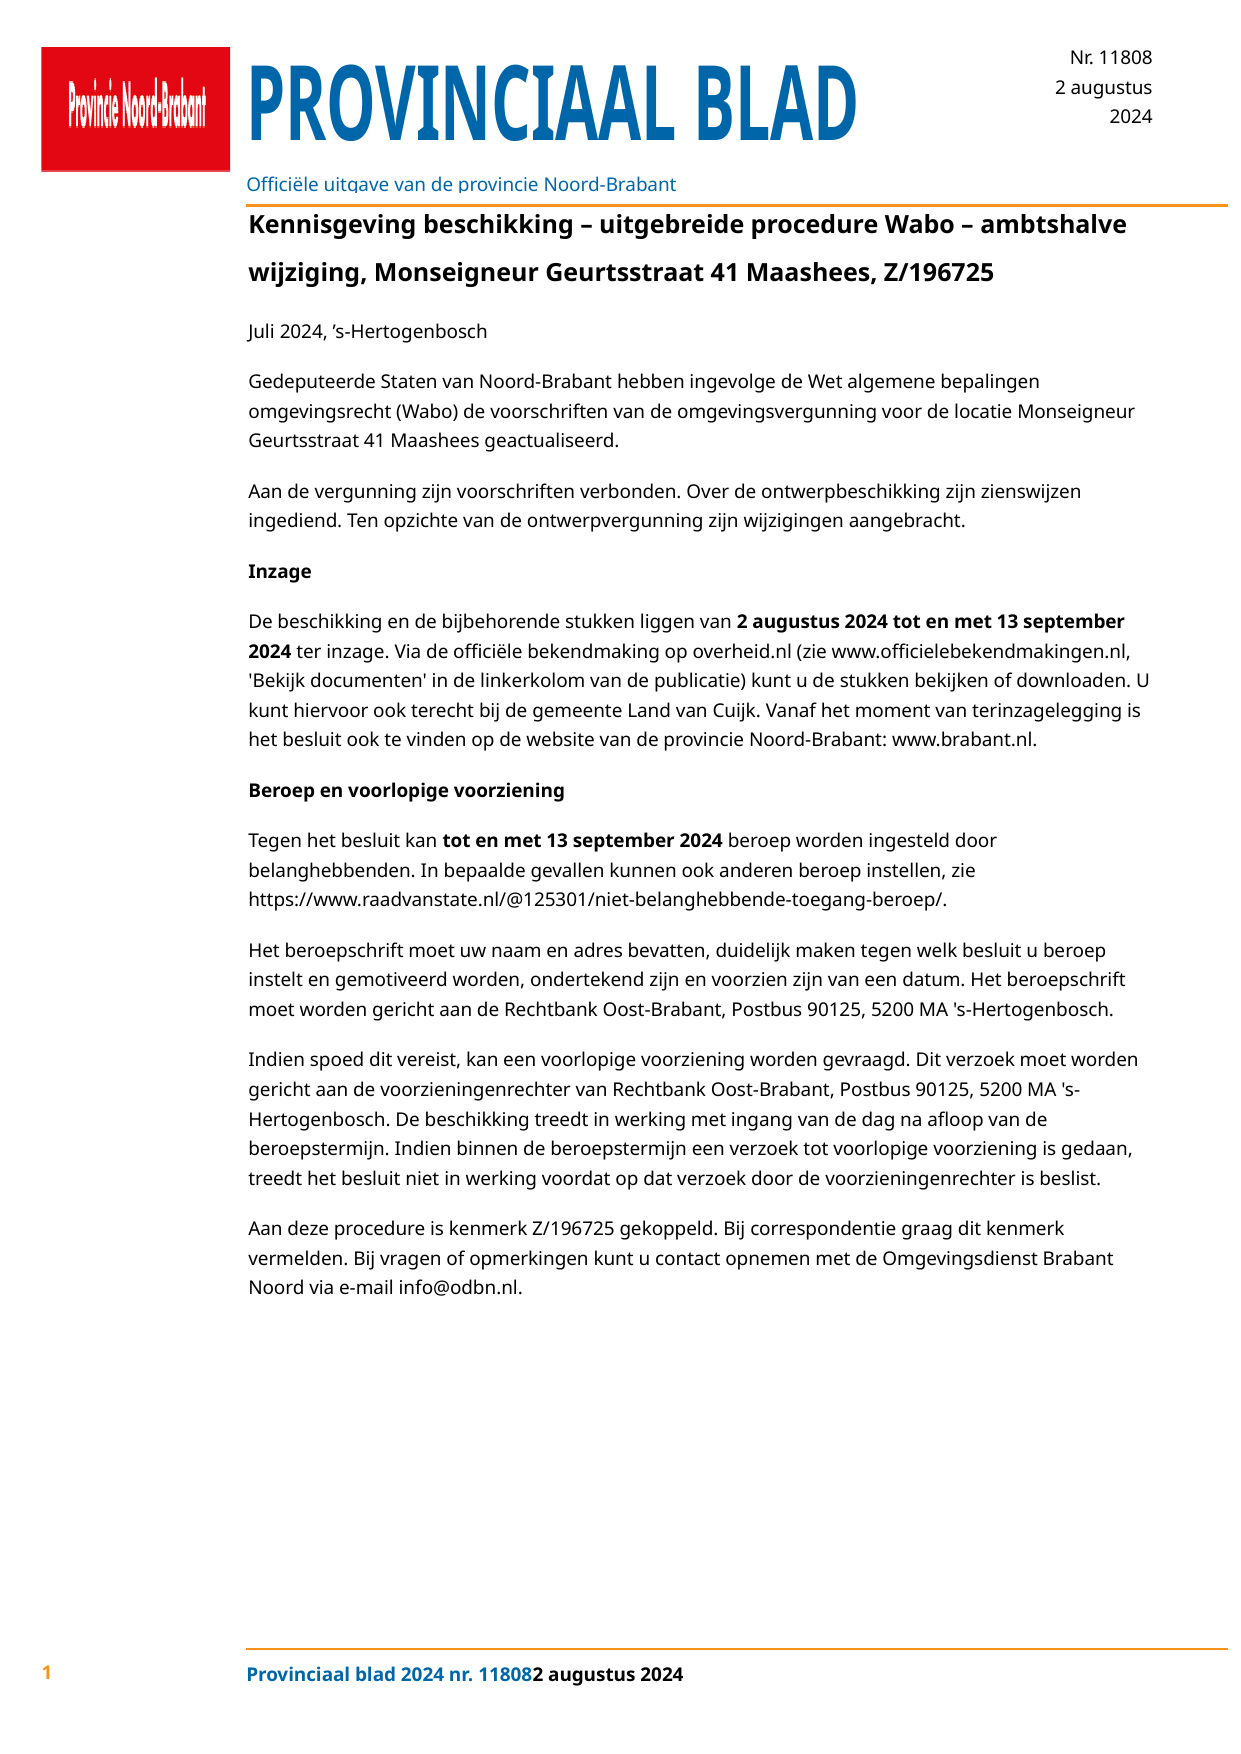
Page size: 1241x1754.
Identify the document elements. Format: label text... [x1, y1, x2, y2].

text Gedeputeerde Staten van Noord-Brabant hebben ingevolge de Wet algemene bepalingen omgevingsrecht (Wabo) de voorschriften van de omgevingsvergunning voor de locatie Monseigneur Geurtsstraat 41 Maashees geactualiseerd. [248, 368, 1152, 453]
text Juli 2024, ’s-Hertogenbosch [248, 318, 1152, 344]
text Beroep en voorlopige voorziening [248, 777, 1152, 803]
text Tegen het besluit kan tot en met 13 september 2024 beroep worden ingesteld door belanghebbenden. In bepaalde gevallen kunnen ook anderen beroep instellen, zie https://www.raadvanstate.nl/@125301/niet-belanghebbende-toegang-beroep/. [248, 827, 1152, 912]
text Kennisgeving beschikking – uitgebreide procedure Wabo – ambtshalve wijziging, Monseigneur Geurtsstraat 41 Maashees, Z/196725 [248, 207, 1152, 288]
text Aan deze procedure is kenmerk Z/196725 gekoppeld. Bij correspondentie graag dit kenmerk vermelden. Bij vragen of opmerkingen kunt u contact opnemen met de Omgevingsdienst Brabant Noord via e-mail info@odbn.nl. [248, 1215, 1152, 1300]
text Aan de vergunning zijn voorschriften verbonden. Over de ontwerpbeschikking zijn zienswijzen ingediend. Ten opzichte van de ontwerpvergunning zijn wijzigingen aangebracht. [248, 478, 1152, 533]
text Het beroepschrift moet uw naam en adres bevatten, duidelijk maken tegen welk besluit u beroep instelt en gemotiveerd worden, ondertekend zijn en voorzien zijn van een datum. Het beroepschrift moet worden gericht aan de Rechtbank Oost-Brabant, Postbus 90125, 5200 MA 's-Hertogenbosch. [248, 937, 1152, 1022]
text De beschikking en de bijbehorende stukken liggen van 2 augustus 2024 tot en met 13 september 2024 ter inzage. Via de officiële bekendmaking op overheid.nl (zie www.officielebekendmakingen.nl, 'Bekijk documenten' in de linkerkolom van de publicatie) kunt u de stukken bekijken of downloaden. U kunt hiervoor ook terecht bij de gemeente Land van Cuijk. Vanaf het moment van terinzagelegging is het besluit ook te vinden op de website van de provincie Noord-Brabant: www.brabant.nl. [248, 608, 1152, 752]
text Inzage [248, 558, 1152, 584]
picture [41, 47, 231, 172]
text Indien spoed dit vereist, kan een voorlopige voorziening worden gevraagd. Dit verzoek moet worden gericht aan de voorzieningenrechter van Rechtbank Oost-Brabant, Postbus 90125, 5200 MA 's-Hertogenbosch. De beschikking treedt in werking met ingang van de dag na afloop van de beroepstermijn. Indien binnen de beroepstermijn een verzoek tot voorlopige voorziening is gedaan, treedt het besluit niet in werking voordat op dat verzoek door de voorzieningenrechter is beslist. [248, 1047, 1152, 1191]
